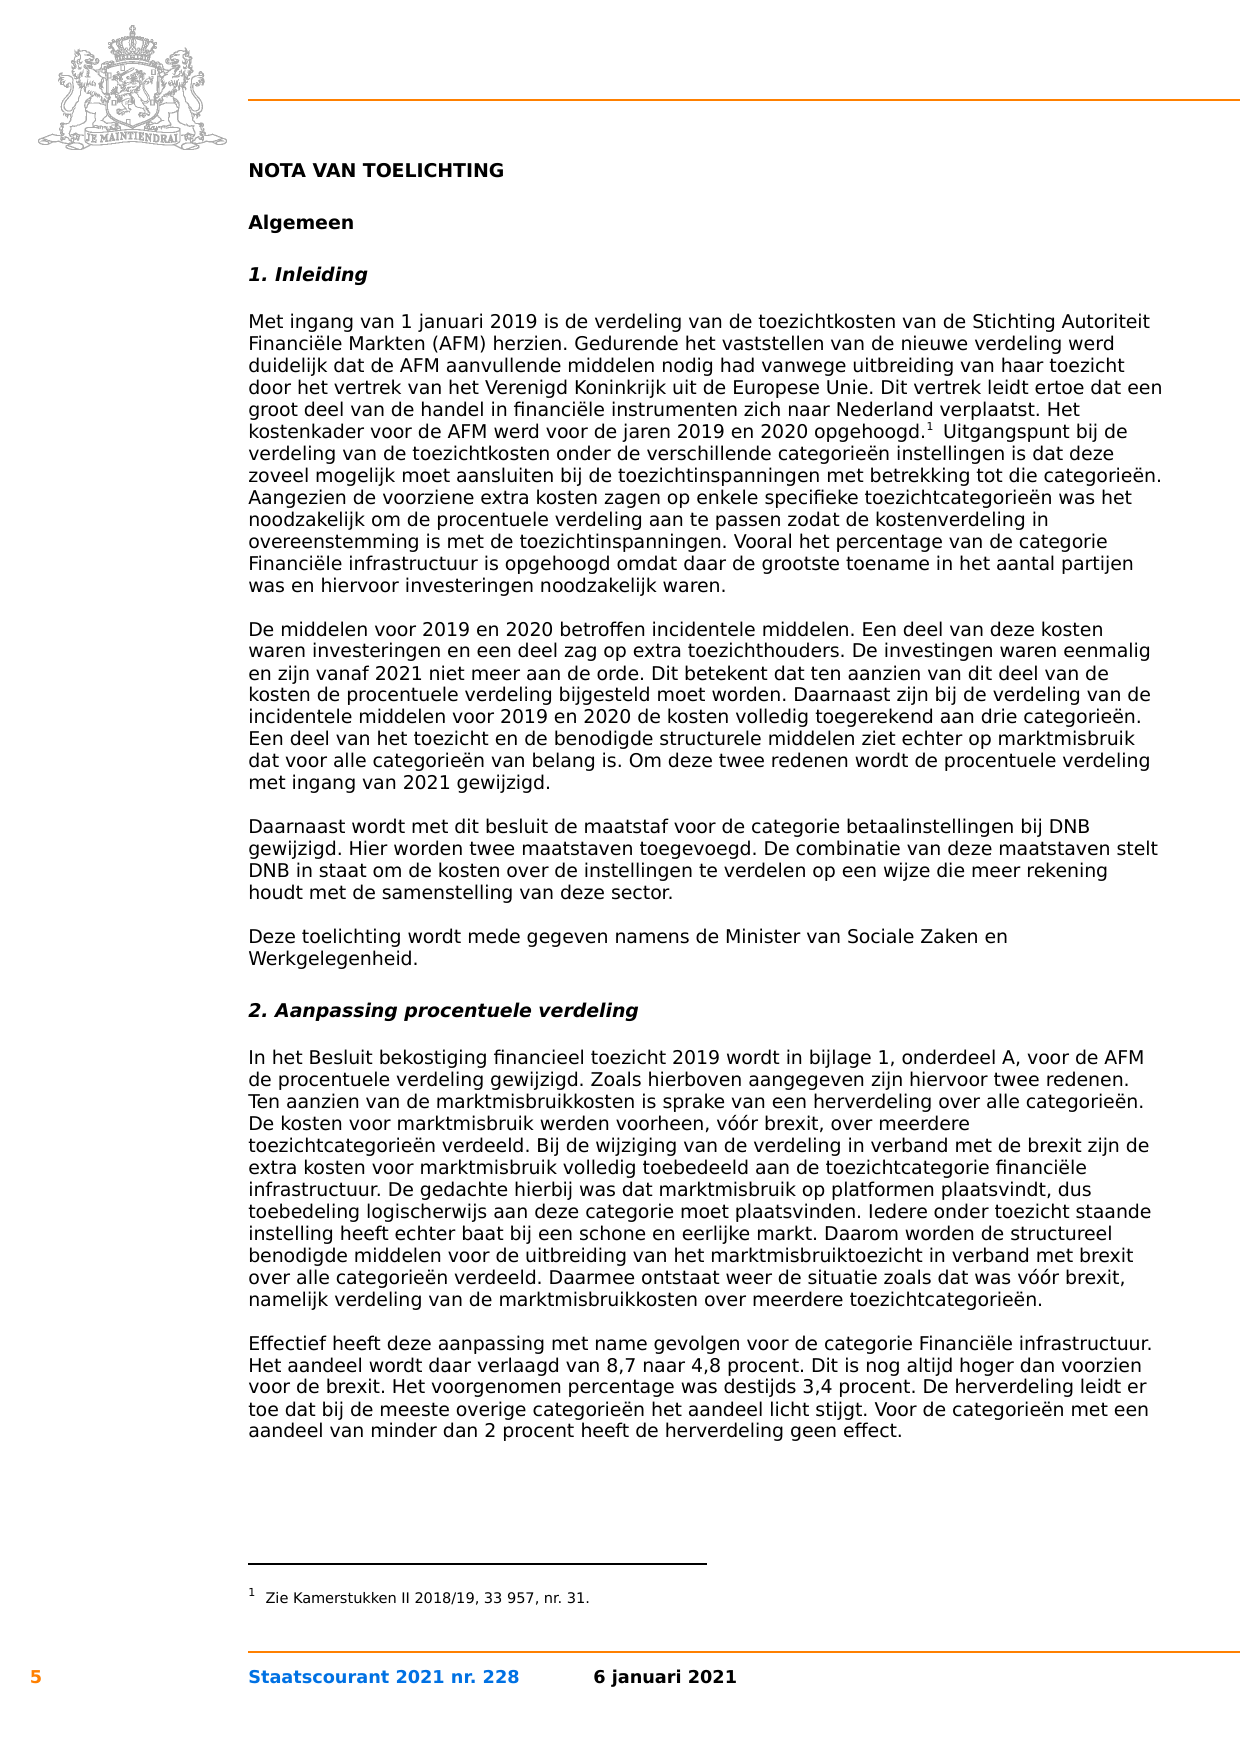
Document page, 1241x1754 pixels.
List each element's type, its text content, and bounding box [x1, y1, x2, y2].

text Effectief heeft deze aanpassing met name gevolgen voor de categorie Financiële infrastructuur. Het aandeel wordt daar verlaagd van 8,7 naar 4,8 procent. Dit is nog altijd hoger dan voorzien voor de brexit. Het voorgenomen percentage was destijds 3,4 procent. De herverdeling leidt er toe dat bij de meeste overige categorieën het aandeel licht stijgt. Voor de categorieën met een aandeel van minder dan 2 procent heeft de herverdeling geen effect. [248, 1332, 1163, 1442]
text Daarnaast wordt met dit besluit de maatstaf voor de categorie betaalinstellingen bij DNB gewijzigd. Hier worden twee maatstaven toegevoegd. De combinatie van deze maatstaven stelt DNB in staat om de kosten over de instellingen te verdelen op een wijze die meer rekening houdt met de samenstelling van deze sector. [248, 816, 1163, 904]
subtitle 2. Aanpassing procentuele verdeling [248, 1000, 1163, 1022]
text Zie Kamerstukken II 2018/19, 33 957, nr. 31. [248, 1586, 1163, 1608]
text In het Besluit bekostiging financieel toezicht 2019 wordt in bijlage 1, onderdeel A, voor de AFM de procentuele verdeling gewijzigd. Zoals hierboven aangegeven zijn hiervoor twee redenen. Ten aanzien van de marktmisbruikkosten is sprake van een herverdeling over alle categorieën. De kosten voor marktmisbruik werden voorheen, vóór brexit, over meerdere toezichtcategorieën verdeeld. Bij de wijziging van de verdeling in verband met de brexit zijn de extra kosten voor marktmisbruik volledig toebedeeld aan de toezichtcategorie financiële infrastructuur. De gedachte hierbij was dat marktmisbruik op platformen plaatsvindt, dus toebedeling logischerwijs aan deze categorie moet plaatsvinden. Iedere onder toezicht staande instelling heeft echter baat bij een schone en eerlijke markt. Daarom worden de structureel benodigde middelen voor de uitbreiding van het marktmisbruiktoezicht in verband met brexit over alle categorieën verdeeld. Daarmee ontstaat weer de situatie zoals dat was vóór brexit, namelijk verdeling van de marktmisbruikkosten over meerdere toezichtcategorieën. [248, 1047, 1163, 1311]
text Met ingang van 1 januari 2019 is de verdeling van de toezichtkosten van de Stichting Autoriteit Financiële Markten (AFM) herzien. Gedurende het vaststellen van de nieuwe verdeling werd duidelijk dat de AFM aanvullende middelen nodig had vanwege uitbreiding van haar toezicht door het vertrek van het Verenigd Koninkrijk uit de Europese Unie. Dit vertrek leidt ertoe dat een groot deel van de handel in financiële instrumenten zich naar Nederland verplaatst. Het kostenkader voor de AFM werd voor de jaren 2019 en 2020 opgehoogd. Uitgangspunt bij de verdeling van de toezichtkosten onder de verschillende categorieën instellingen is dat deze zoveel mogelijk moet aansluiten bij de toezichtinspanningen met betrekking tot die categorieën. Aangezien de voorziene extra kosten zagen op enkele specifieke toezichtcategorieën was het noodzakelijk om de procentuele verdeling aan te passen zodat de kostenverdeling in overeenstemming is met de toezichtinspanningen. Vooral het percentage van de categorie Financiële infrastructuur is opgehoogd omdat daar de grootste toename in het aantal partijen was en hiervoor investeringen noodzakelijk waren. [248, 311, 1163, 597]
subtitle Algemeen [248, 212, 1163, 234]
subtitle 1. Inleiding [248, 264, 1163, 286]
subtitle NOTA VAN TOELICHTING [248, 160, 1163, 182]
text Deze toelichting wordt mede gegeven namens de Minister van Sociale Zaken en Werkgelegenheid. [248, 926, 1163, 970]
text De middelen voor 2019 en 2020 betroffen incidentele middelen. Een deel van deze kosten waren investeringen en een deel zag op extra toezichthouders. De investingen waren eenmalig en zijn vanaf 2021 niet meer aan de orde. Dit betekent dat ten aanzien van dit deel van de kosten de procentuele verdeling bijgesteld moet worden. Daarnaast zijn bij de verdeling van de incidentele middelen voor 2019 en 2020 de kosten volledig toegerekend aan drie categorieën. Een deel van het toezicht en de benodigde structurele middelen ziet echter op marktmisbruik dat voor alle categorieën van belang is. Om deze twee redenen wordt de procentuele verdeling met ingang van 2021 gewijzigd. [248, 618, 1163, 794]
picture [38, 25, 227, 150]
